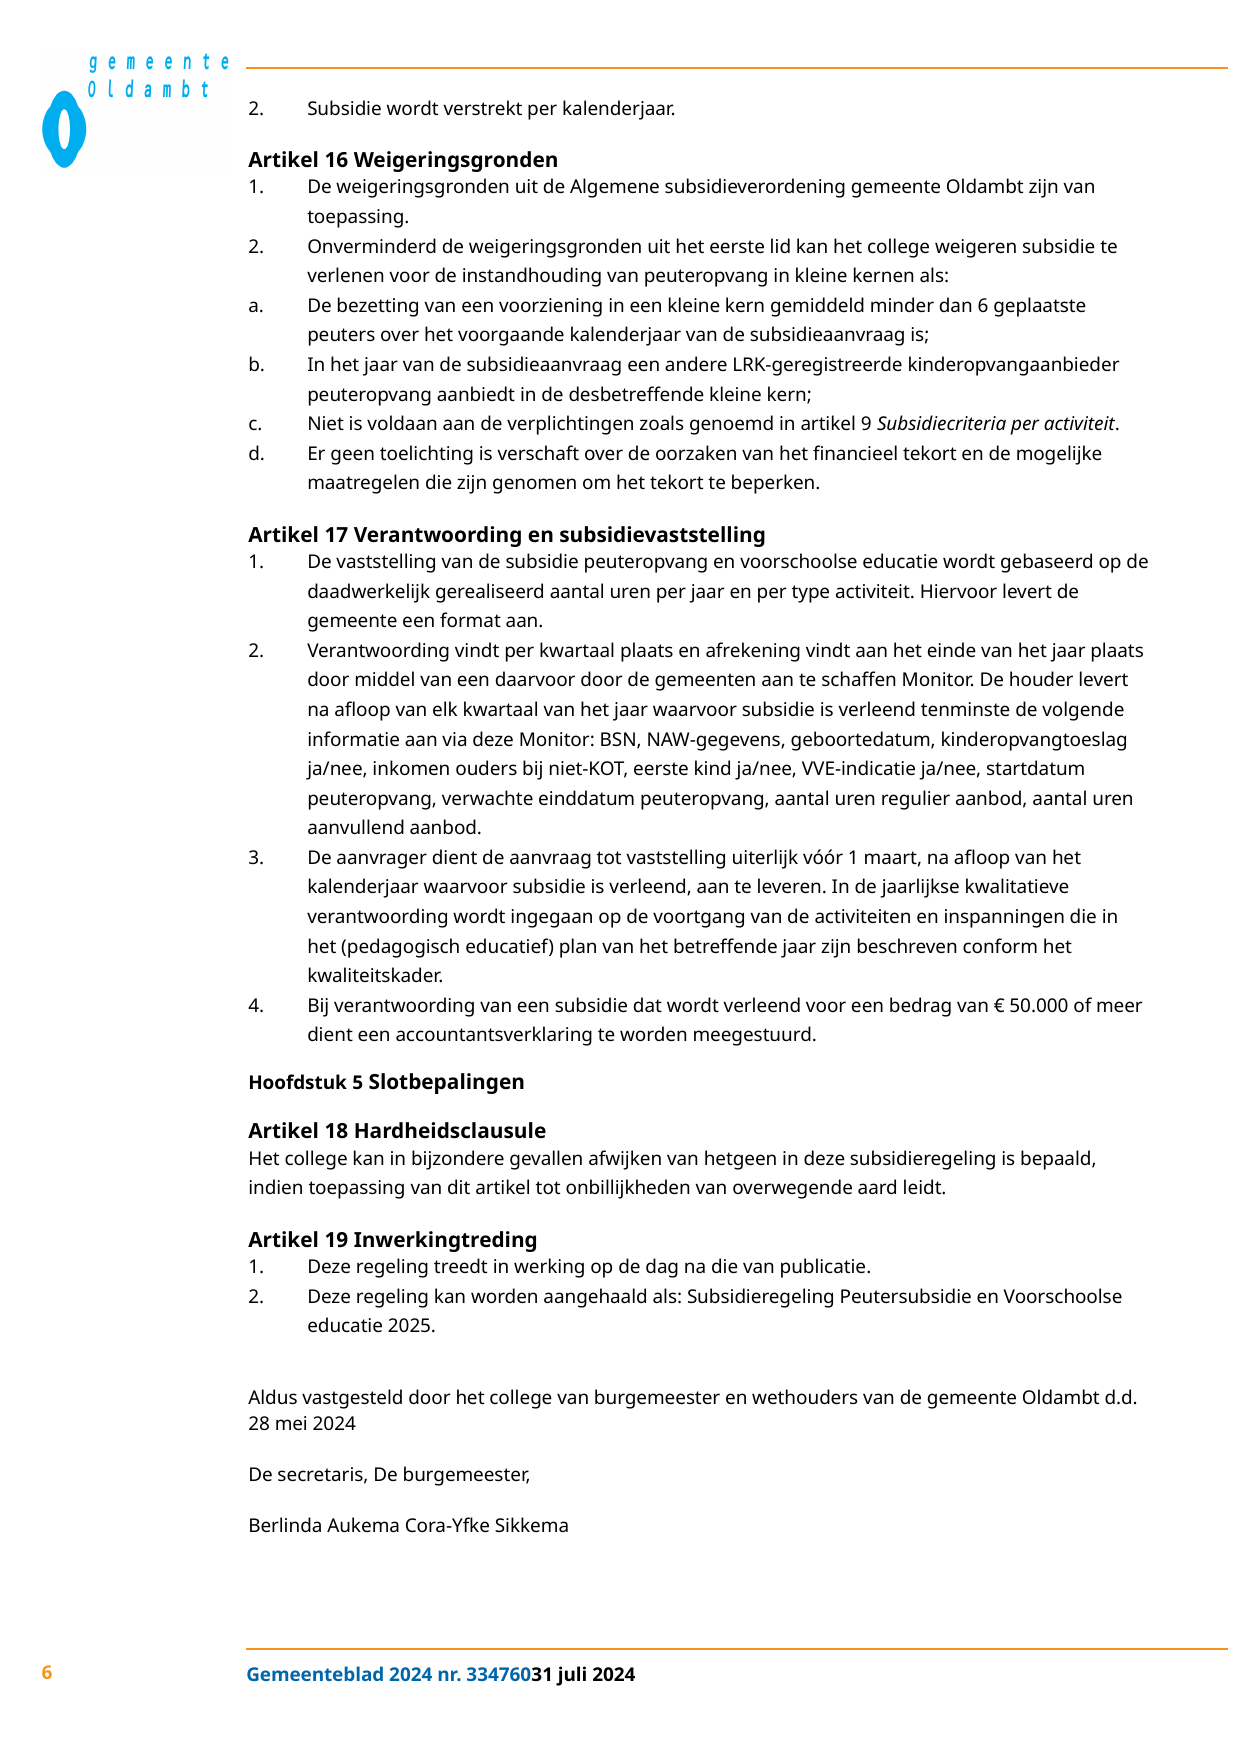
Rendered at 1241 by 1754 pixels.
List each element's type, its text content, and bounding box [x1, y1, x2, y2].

list Niet is voldaan aan de verplichtingen zoals genoemd in artikel 9 Subsidiecriteria per activiteit. [248, 410, 1152, 436]
list Er geen toelichting is verschaft over de oorzaken van het financieel tekort en de mogelijke maatregelen die zijn genomen om het tekort te beperken. [248, 440, 1152, 495]
list Verantwoording vindt per kwartaal plaats en afrekening vindt aan het einde van het jaar plaats door middel van een daarvoor door de gemeenten aan te schaffen Monitor. De houder levert na afloop van elk kwartaal van het jaar waarvoor subsidie is verleend tenminste de volgende informatie aan via deze Monitor: BSN, NAW-gegevens, geboortedatum, kinderopvangtoeslag ja/nee, inkomen ouders bij niet-KOT, eerste kind ja/nee, VVE-indicatie ja/nee, startdatum peuteropvang, verwachte einddatum peuteropvang, aantal uren regulier aanbod, aantal uren aanvullend aanbod. [248, 637, 1152, 840]
list De weigeringsgronden uit de Algemene subsidieverordening gemeente Oldambt zijn van toepassing. [248, 174, 1152, 229]
list Bij verantwoording van een subsidie dat wordt verleend voor een bedrag van € 50.000 of meer dient een accountantsverklaring te worden meegestuurd. [248, 992, 1152, 1047]
text Hoofdstuk 5 Slotbepalingen [248, 1067, 1152, 1096]
list De aanvrager dient de aanvraag tot vaststelling uiterlijk vóór 1 maart, na afloop van het kalenderjaar waarvoor subsidie is verleend, aan te leveren. In de jaarlijkse kwalitatieve verantwoording wordt ingegaan op de voortgang van de activiteiten en inspanningen die in het (pedagogisch educatief) plan van het betreffende jaar zijn beschreven conform het kwaliteitskader. [248, 844, 1152, 988]
text Berlinda Aukema Cora-Yfke Sikkema [248, 1513, 1152, 1538]
list De bezetting van een voorziening in een kleine kern gemiddeld minder dan 6 geplaatste peuters over het voorgaande kalenderjaar van de subsidieaanvraag is; [248, 292, 1152, 347]
list Onverminderd de weigeringsgronden uit het eerste lid kan het college weigeren subsidie te verlenen voor de instandhouding van peuteropvang in kleine kernen als: [248, 233, 1152, 288]
text Aldus vastgesteld door het college van burgemeester en wethouders van de gemeente Oldambt d.d. 28 mei 2024 [248, 1384, 1152, 1435]
text De secretaris, De burgemeester, [248, 1461, 1152, 1487]
text Artikel 17 Verantwoording en subsidievaststelling [248, 520, 1152, 548]
list Deze regeling kan worden aangehaald als: Subsidieregeling Peutersubsidie en Voorschoolse educatie 2025. [248, 1283, 1152, 1338]
text Artikel 16 Weigeringsgronden [248, 145, 1152, 174]
list Subsidie wordt verstrekt per kalenderjaar. [248, 95, 1152, 121]
list In het jaar van de subsidieaanvraag een andere LRK-geregistreerde kinderopvangaanbieder peuteropvang aanbiedt in de desbetreffende kleine kern; [248, 351, 1152, 406]
picture [41, 47, 231, 172]
text Artikel 18 Hardheidsclausule [248, 1117, 1152, 1145]
text Artikel 19 Inwerkingtreding [248, 1225, 1152, 1253]
list Deze regeling treedt in werking op de dag na die van publicatie. [248, 1253, 1152, 1279]
text Het college kan in bijzondere gevallen afwijken van hetgeen in deze subsidieregeling is bepaald, indien toepassing van dit artikel tot onbillijkheden van overwegende aard leidt. [248, 1145, 1152, 1200]
list De vaststelling van de subsidie peuteropvang en voorschoolse educatie wordt gebaseerd op de daadwerkelijk gerealiseerd aantal uren per jaar en per type activiteit. Hiervoor levert de gemeente een format aan. [248, 548, 1152, 633]
